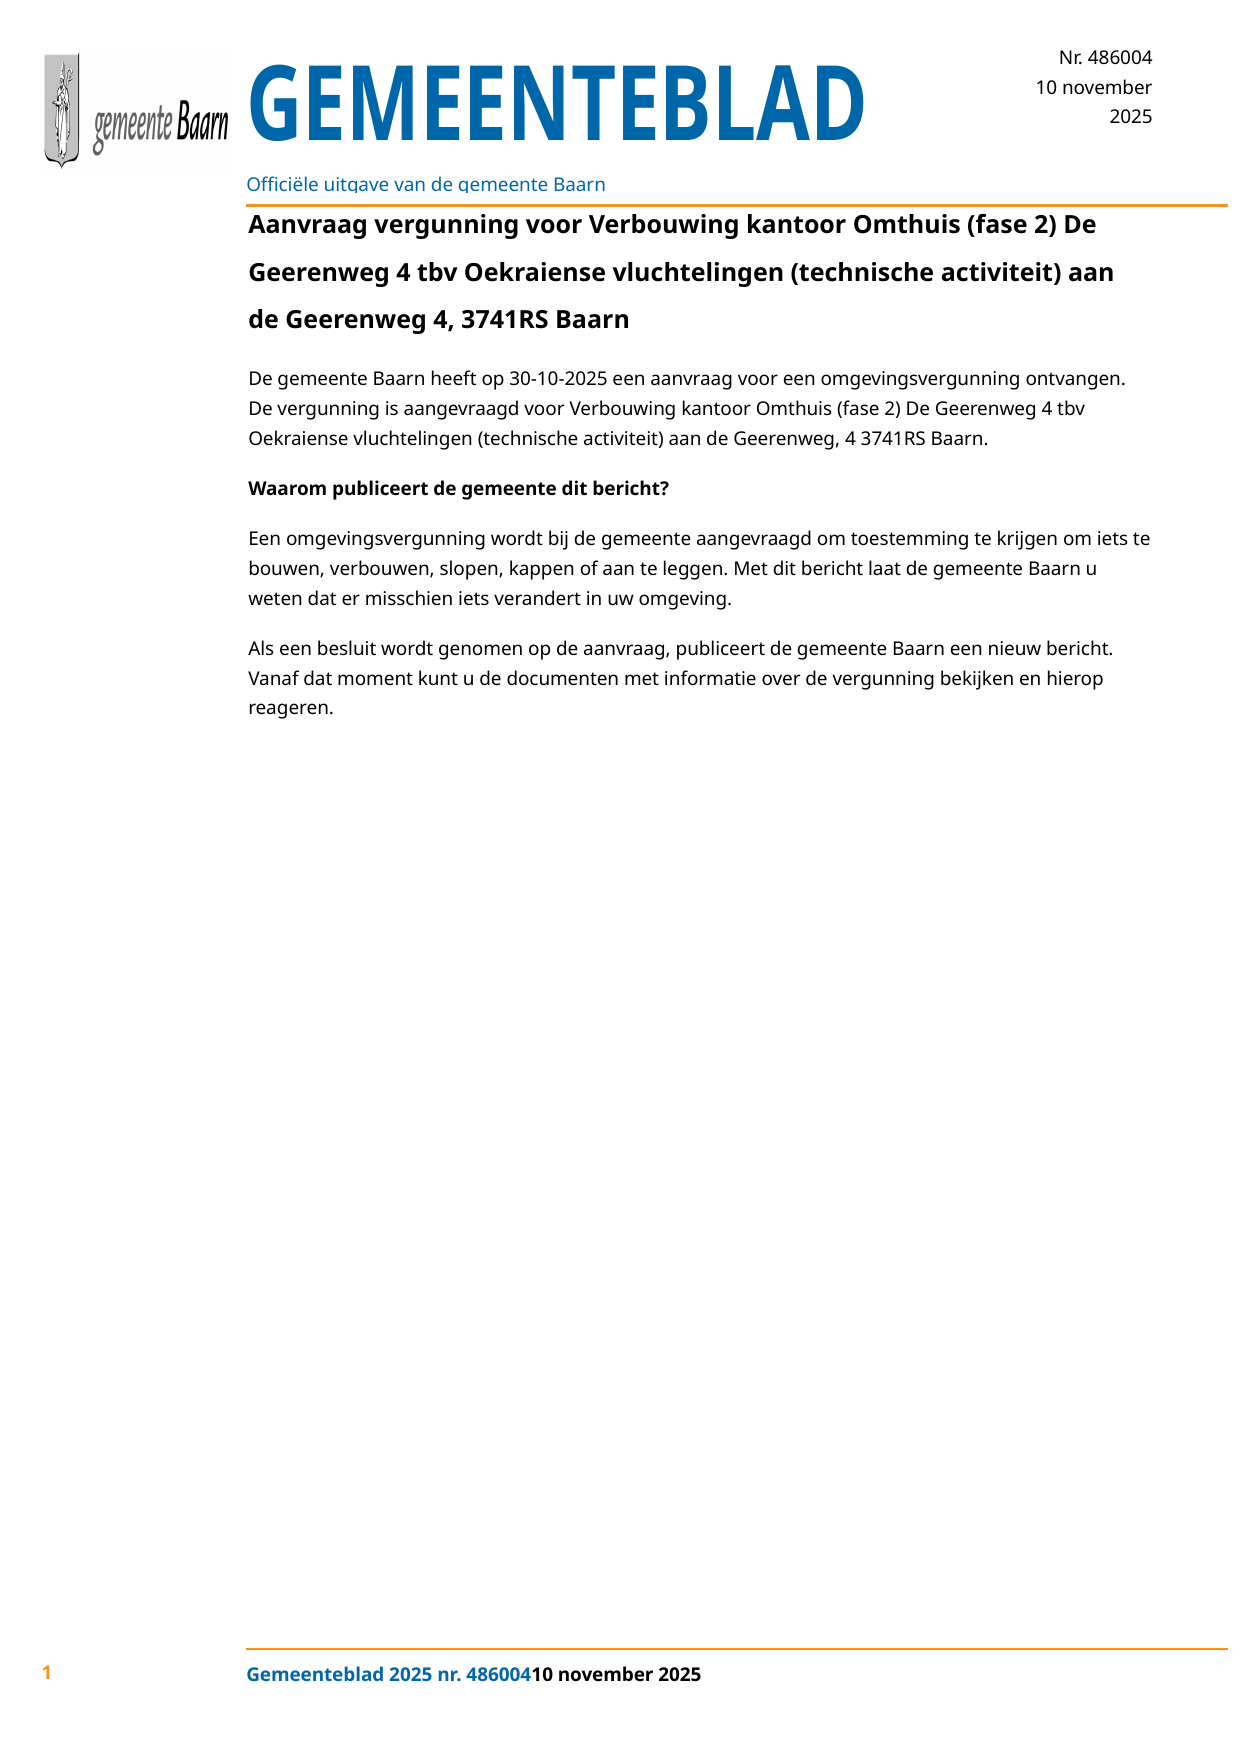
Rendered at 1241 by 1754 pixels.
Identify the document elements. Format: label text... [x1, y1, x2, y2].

picture [41, 47, 231, 172]
text Aanvraag vergunning voor Verbouwing kantoor Omthuis (fase 2) De Geerenweg 4 tbv Oekraiense vluchtelingen (technische activiteit) aan de Geerenweg 4, 3741RS Baarn [248, 207, 1152, 336]
text De gemeente Baarn heeft op 30-10-2025 een aanvraag voor een omgevingsvergunning ontvangen. De vergunning is aangevraagd voor Verbouwing kantoor Omthuis (fase 2) De Geerenweg 4 tbv Oekraiense vluchtelingen (technische activiteit) aan de Geerenweg, 4 3741RS Baarn. [248, 366, 1152, 450]
text Als een besluit wordt genomen op de aanvraag, publiceert de gemeente Baarn een nieuw bericht. Vanaf dat moment kunt u de documenten met informatie over de vergunning bekijken en hierop reageren. [248, 635, 1152, 720]
text Waarom publiceert de gemeente dit bericht? [248, 475, 1152, 501]
text Een omgevingsvergunning wordt bij de gemeente aangevraagd om toestemming te krijgen om iets te bouwen, verbouwen, slopen, kappen of aan te leggen. Met dit bericht laat de gemeente Baarn u weten dat er misschien iets verandert in uw omgeving. [248, 526, 1152, 610]
